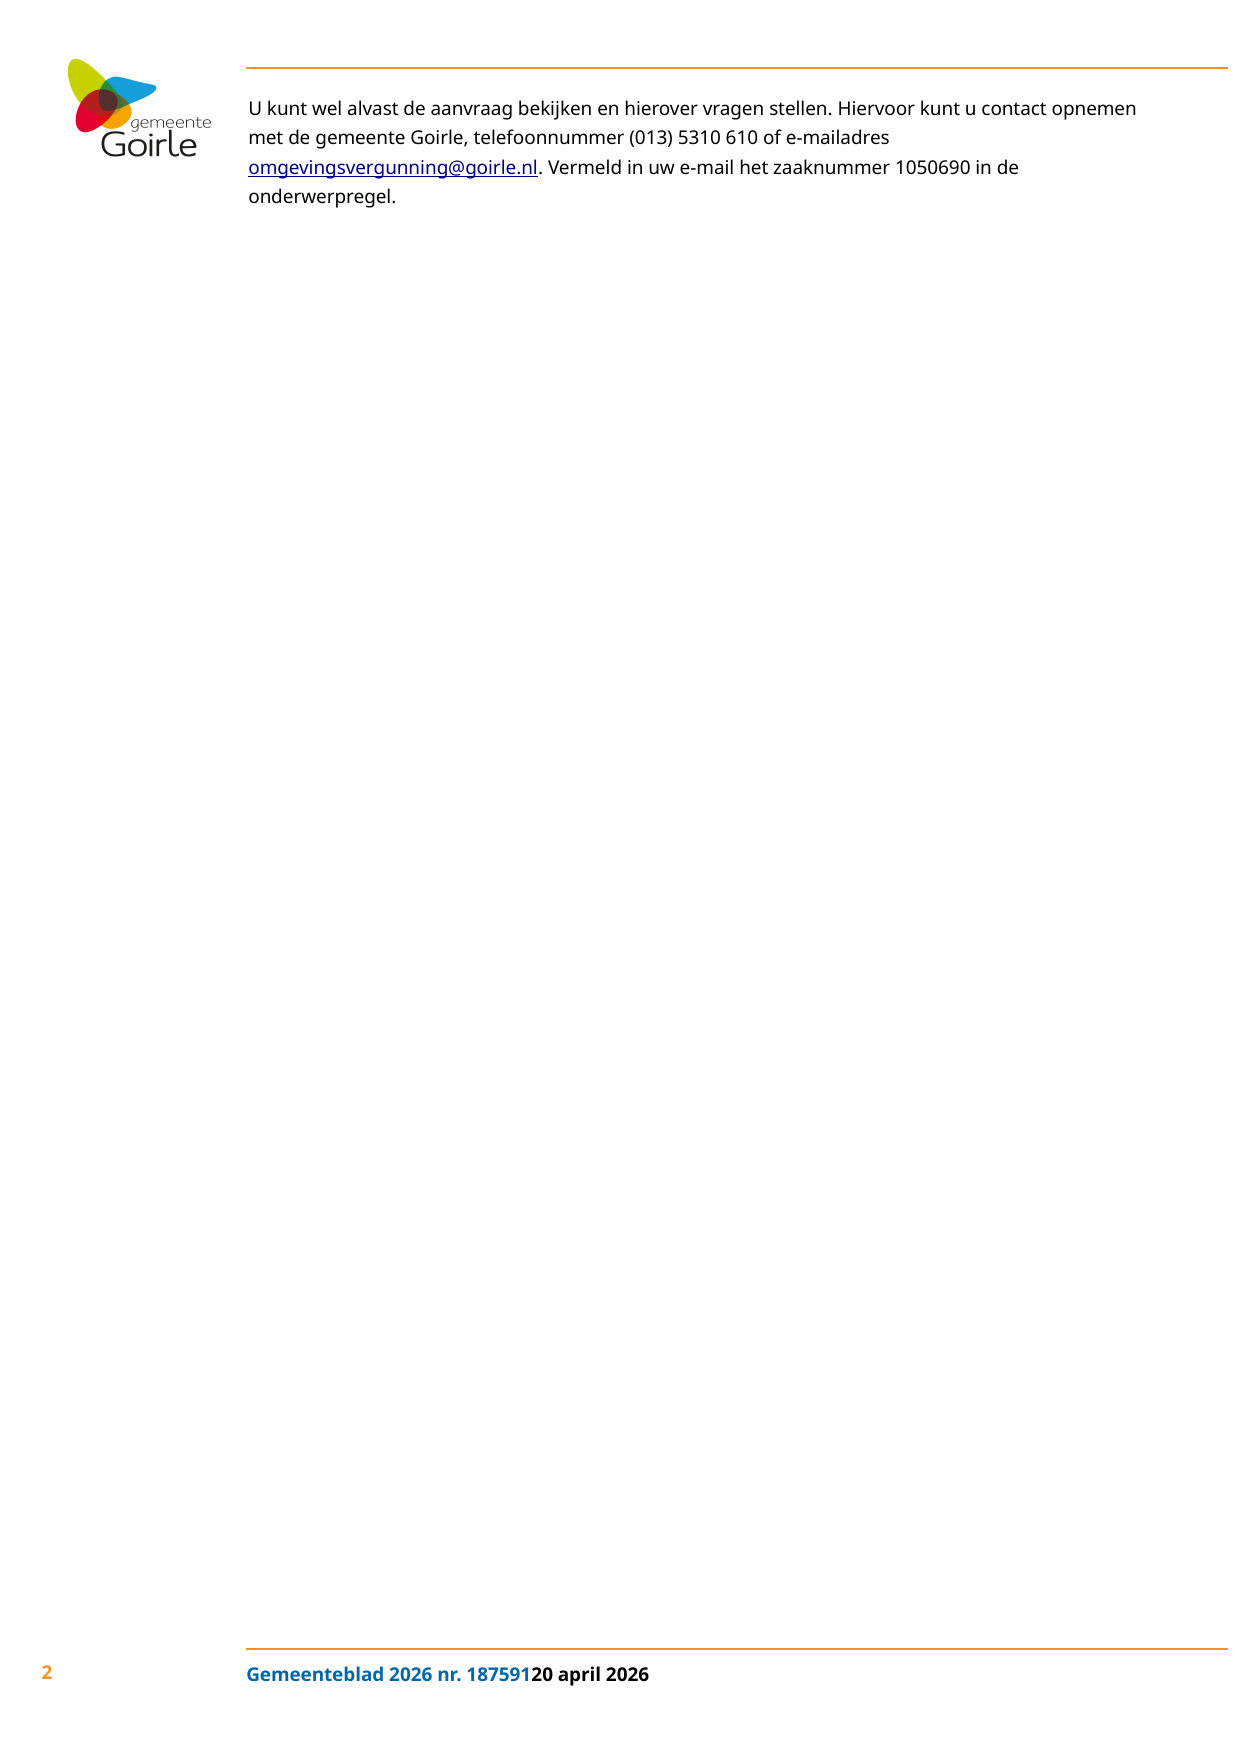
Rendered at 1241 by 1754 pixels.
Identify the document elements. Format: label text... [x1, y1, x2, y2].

text U kunt wel alvast de aanvraag bekijken en hierover vragen stellen. Hiervoor kunt u contact opnemen met de gemeente Goirle, telefoonnummer (013) 5310 610 of e-mailadres omgevingsvergunning@goirle.nl. Vermeld in uw e-mail het zaaknummer 1050690 in de onderwerpregel. [248, 95, 1152, 209]
picture [41, 47, 231, 172]
